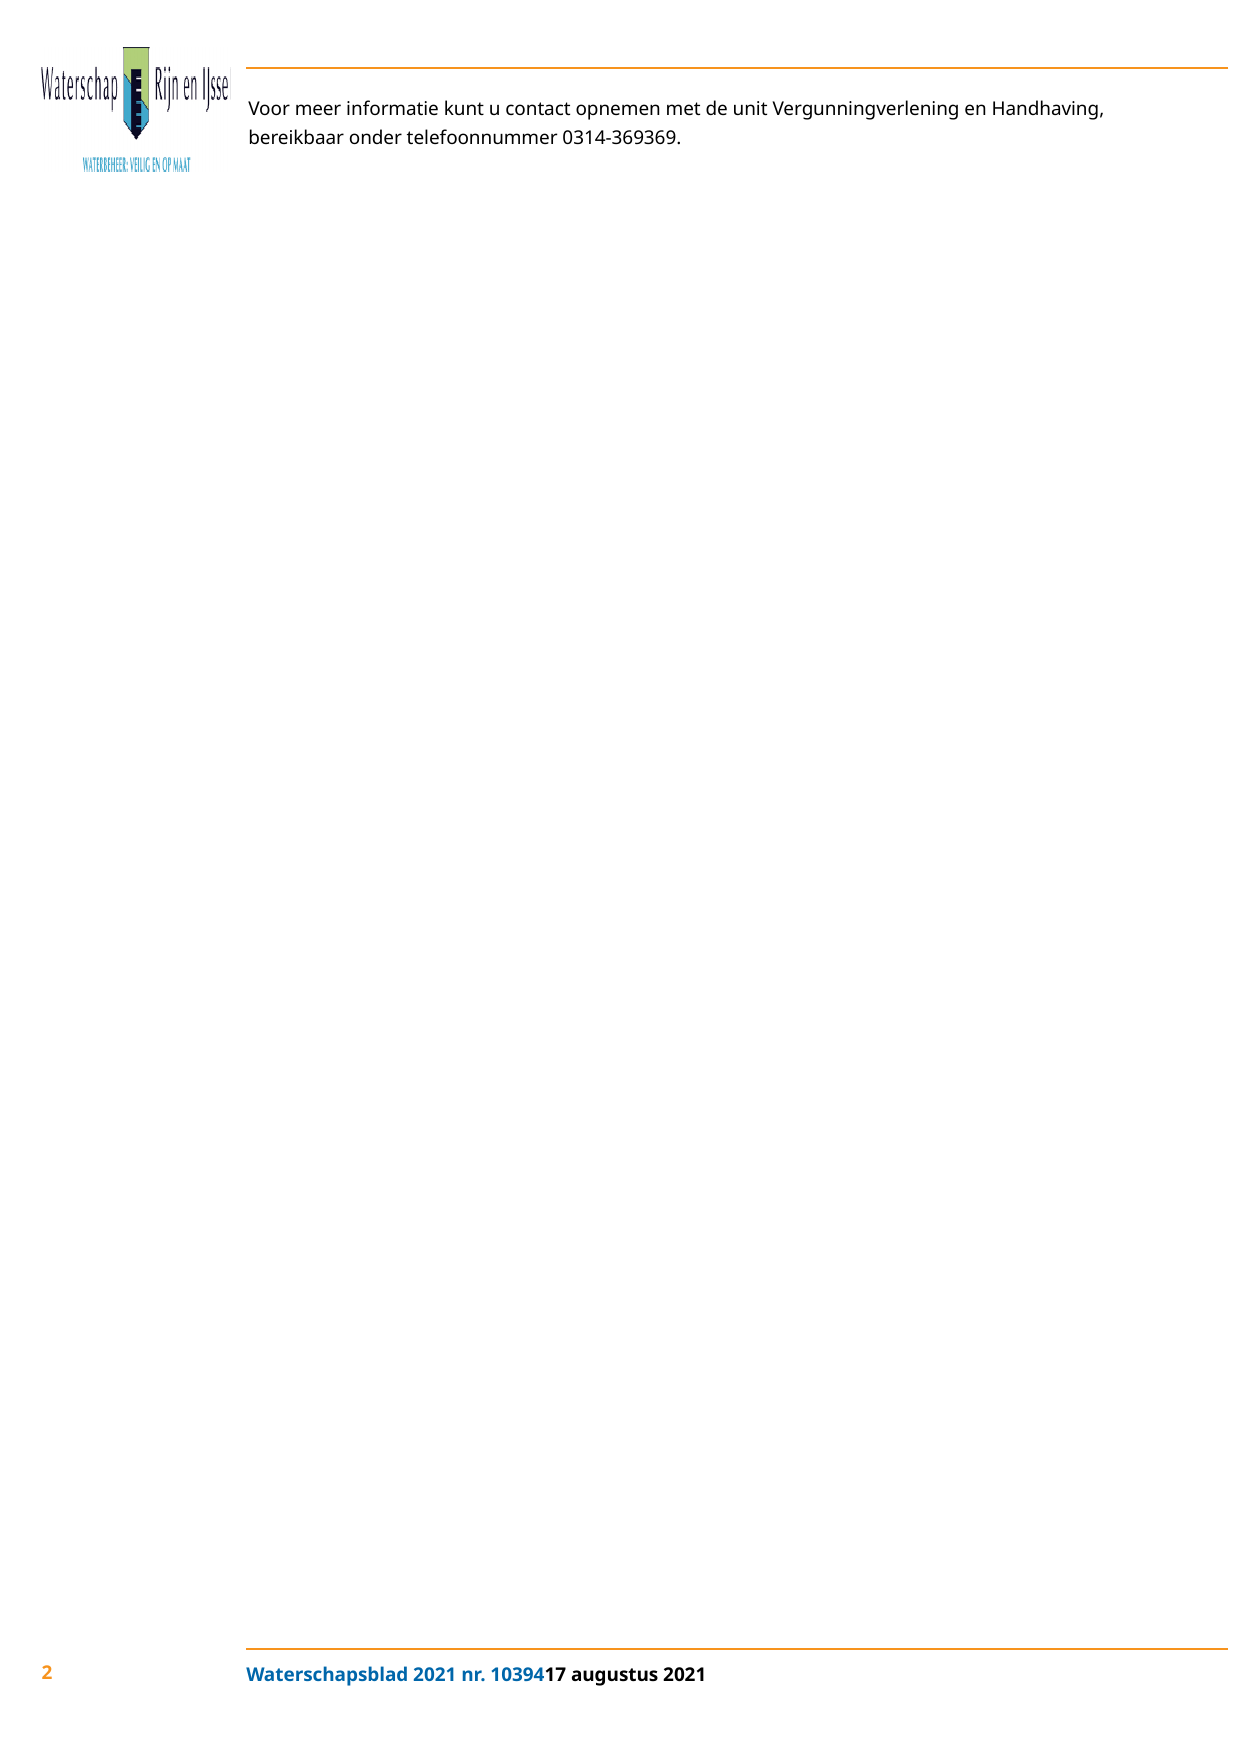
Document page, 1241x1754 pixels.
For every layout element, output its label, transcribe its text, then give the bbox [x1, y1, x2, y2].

picture [41, 47, 231, 172]
text Voor meer informatie kunt u contact opnemen met de unit Vergunningverlening en Handhaving, bereikbaar onder telefoonnummer 0314-369369. [248, 95, 1152, 150]
